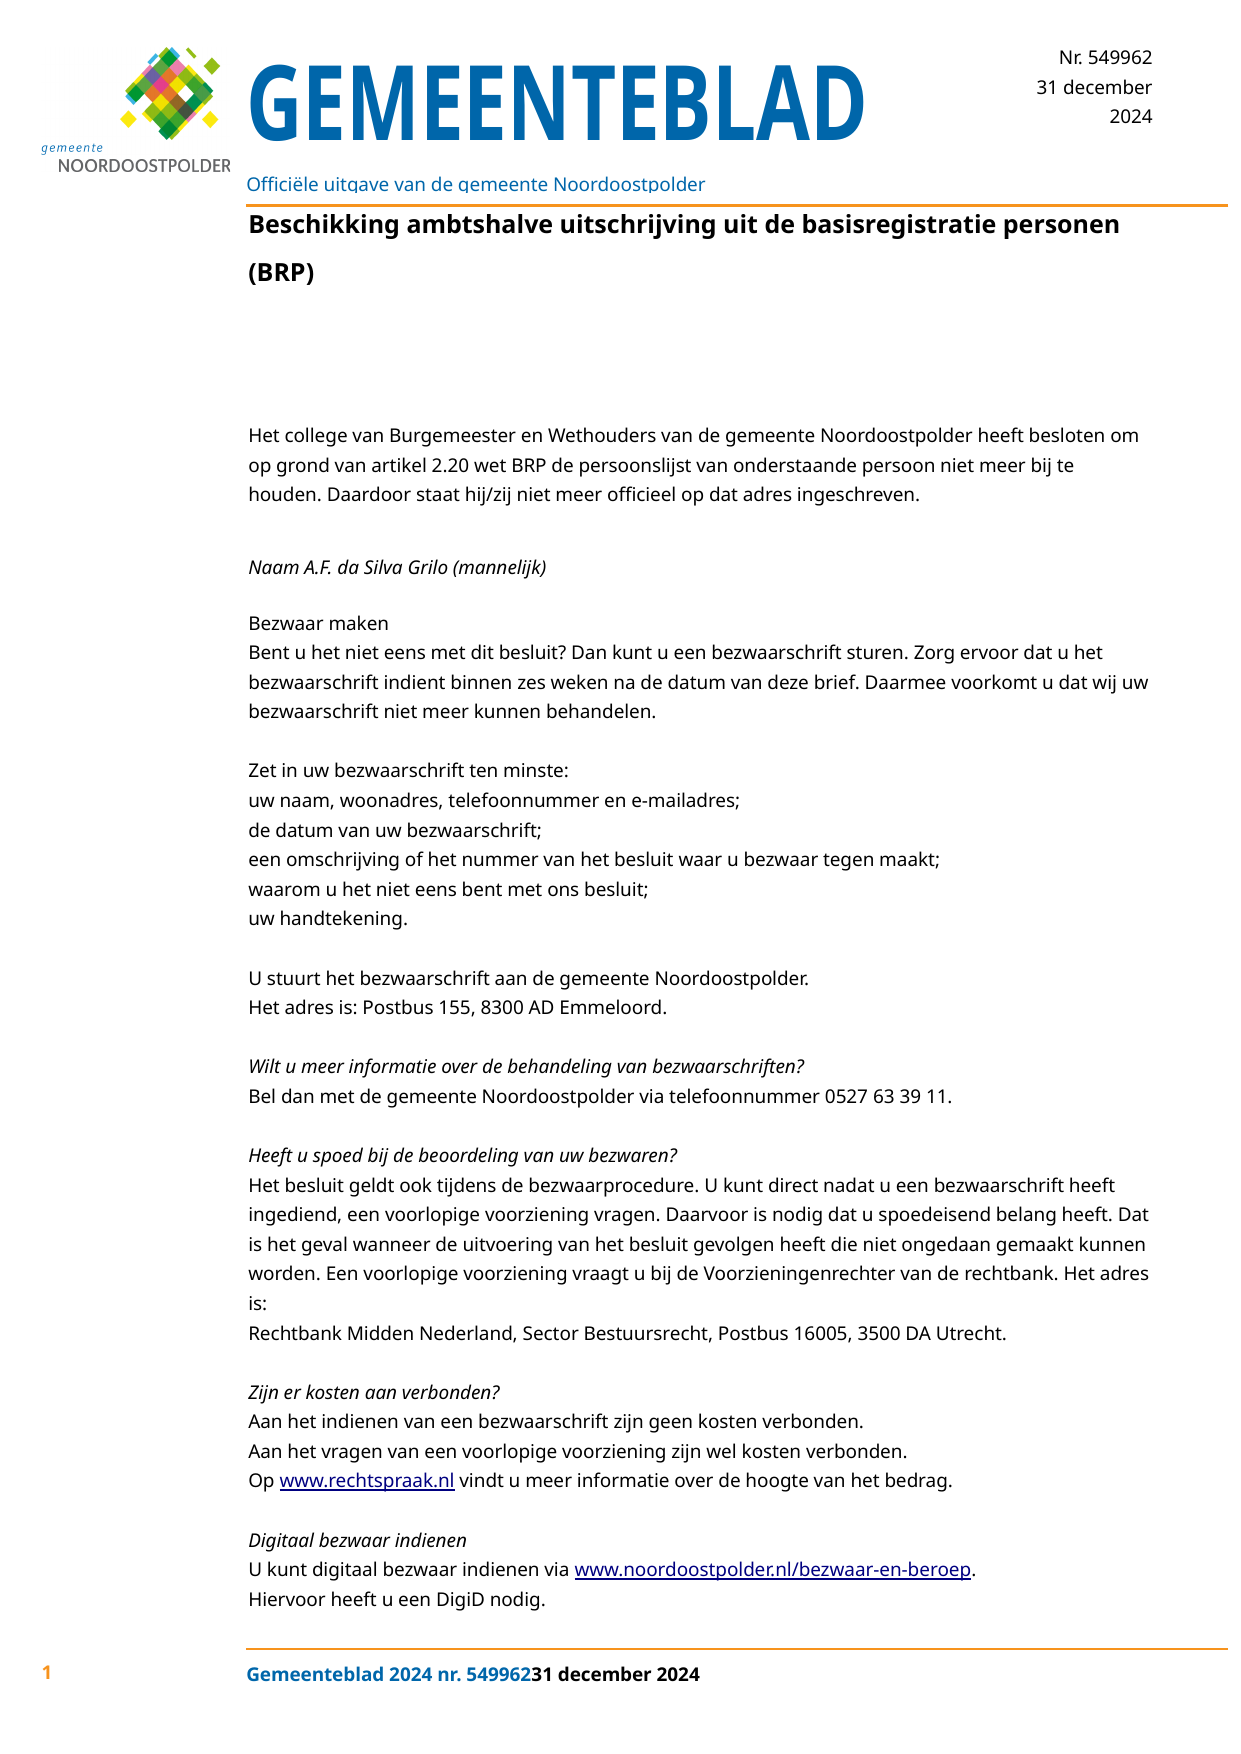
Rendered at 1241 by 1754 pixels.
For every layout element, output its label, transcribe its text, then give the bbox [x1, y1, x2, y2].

text Wilt u meer informatie over de behandeling van bezwaarschriften? [248, 1053, 1152, 1079]
text Rechtbank Midden Nederland, Sector Bestuursrecht, Postbus 16005, 3500 DA Utrecht. [248, 1320, 1152, 1345]
picture [41, 47, 231, 172]
text Bezwaar maken [248, 610, 1152, 635]
text Aan het vragen van een voorlopige voorziening zijn wel kosten verbonden. [248, 1438, 1152, 1464]
text waarom u het niet eens bent met ons besluit; [248, 876, 1152, 902]
text Aan het indienen van een bezwaarschrift zijn geen kosten verbonden. [248, 1408, 1152, 1434]
text Bent u het niet eens met dit besluit? Dan kunt u een bezwaarschrift sturen. Zorg ervoor dat u het bezwaarschrift indient binnen zes weken na de datum van deze brief. Daarmee voorkomt u dat wij uw bezwaarschrift niet meer kunnen behandelen. [248, 639, 1152, 724]
text uw handtekening. [248, 906, 1152, 931]
text Beschikking ambtshalve uitschrijving uit de basisregistratie personen (BRP) [248, 207, 1152, 288]
text U stuurt het bezwaarschrift aan de gemeente Noordoostpolder. [248, 965, 1152, 990]
text Digitaal bezwaar indienen [248, 1527, 1152, 1552]
text Op www.rechtspraak.nl vindt u meer informatie over de hoogte van het bedrag. [248, 1468, 1152, 1493]
text een omschrijving of het nummer van het besluit waar u bezwaar tegen maakt; [248, 846, 1152, 872]
text U kunt digitaal bezwaar indienen via www.noordoostpolder.nl/bezwaar-en-beroep. [248, 1556, 1152, 1582]
text de datum van uw bezwaarschrift; [248, 817, 1152, 842]
text Naam A.F. da Silva Grilo (mannelijk) [248, 554, 1152, 580]
text Het adres is: Postbus 155, 8300 AD Emmeloord. [248, 994, 1152, 1020]
text Hiervoor heeft u een DigiD nodig. [248, 1586, 1152, 1612]
text Het besluit geldt ook tijdens de bezwaarprocedure. U kunt direct nadat u een bezwaarschrift heeft ingediend, een voorlopige voorziening vragen. Daarvoor is nodig dat u spoedeisend belang heeft. Dat is het geval wanneer de uitvoering van het besluit gevolgen heeft die niet ongedaan gemaakt kunnen worden. Een voorlopige voorziening vraagt u bij de Voorzieningenrechter van de rechtbank. Het adres is: [248, 1172, 1152, 1316]
text Heeft u spoed bij de beoordeling van uw bezwaren? [248, 1142, 1152, 1168]
text Het college van Burgemeester en Wethouders van de gemeente Noordoostpolder heeft besloten om op grond van artikel 2.20 wet BRP de persoonslijst van onderstaande persoon niet meer bij te houden. Daardoor staat hij/zij niet meer officieel op dat adres ingeschreven. [248, 422, 1152, 507]
text Zet in uw bezwaarschrift ten minste: [248, 758, 1152, 783]
text Bel dan met de gemeente Noordoostpolder via telefoonnummer 0527 63 39 11. [248, 1083, 1152, 1109]
text Zijn er kosten aan verbonden? [248, 1379, 1152, 1404]
text uw naam, woonadres, telefoonnummer en e-mailadres; [248, 787, 1152, 813]
